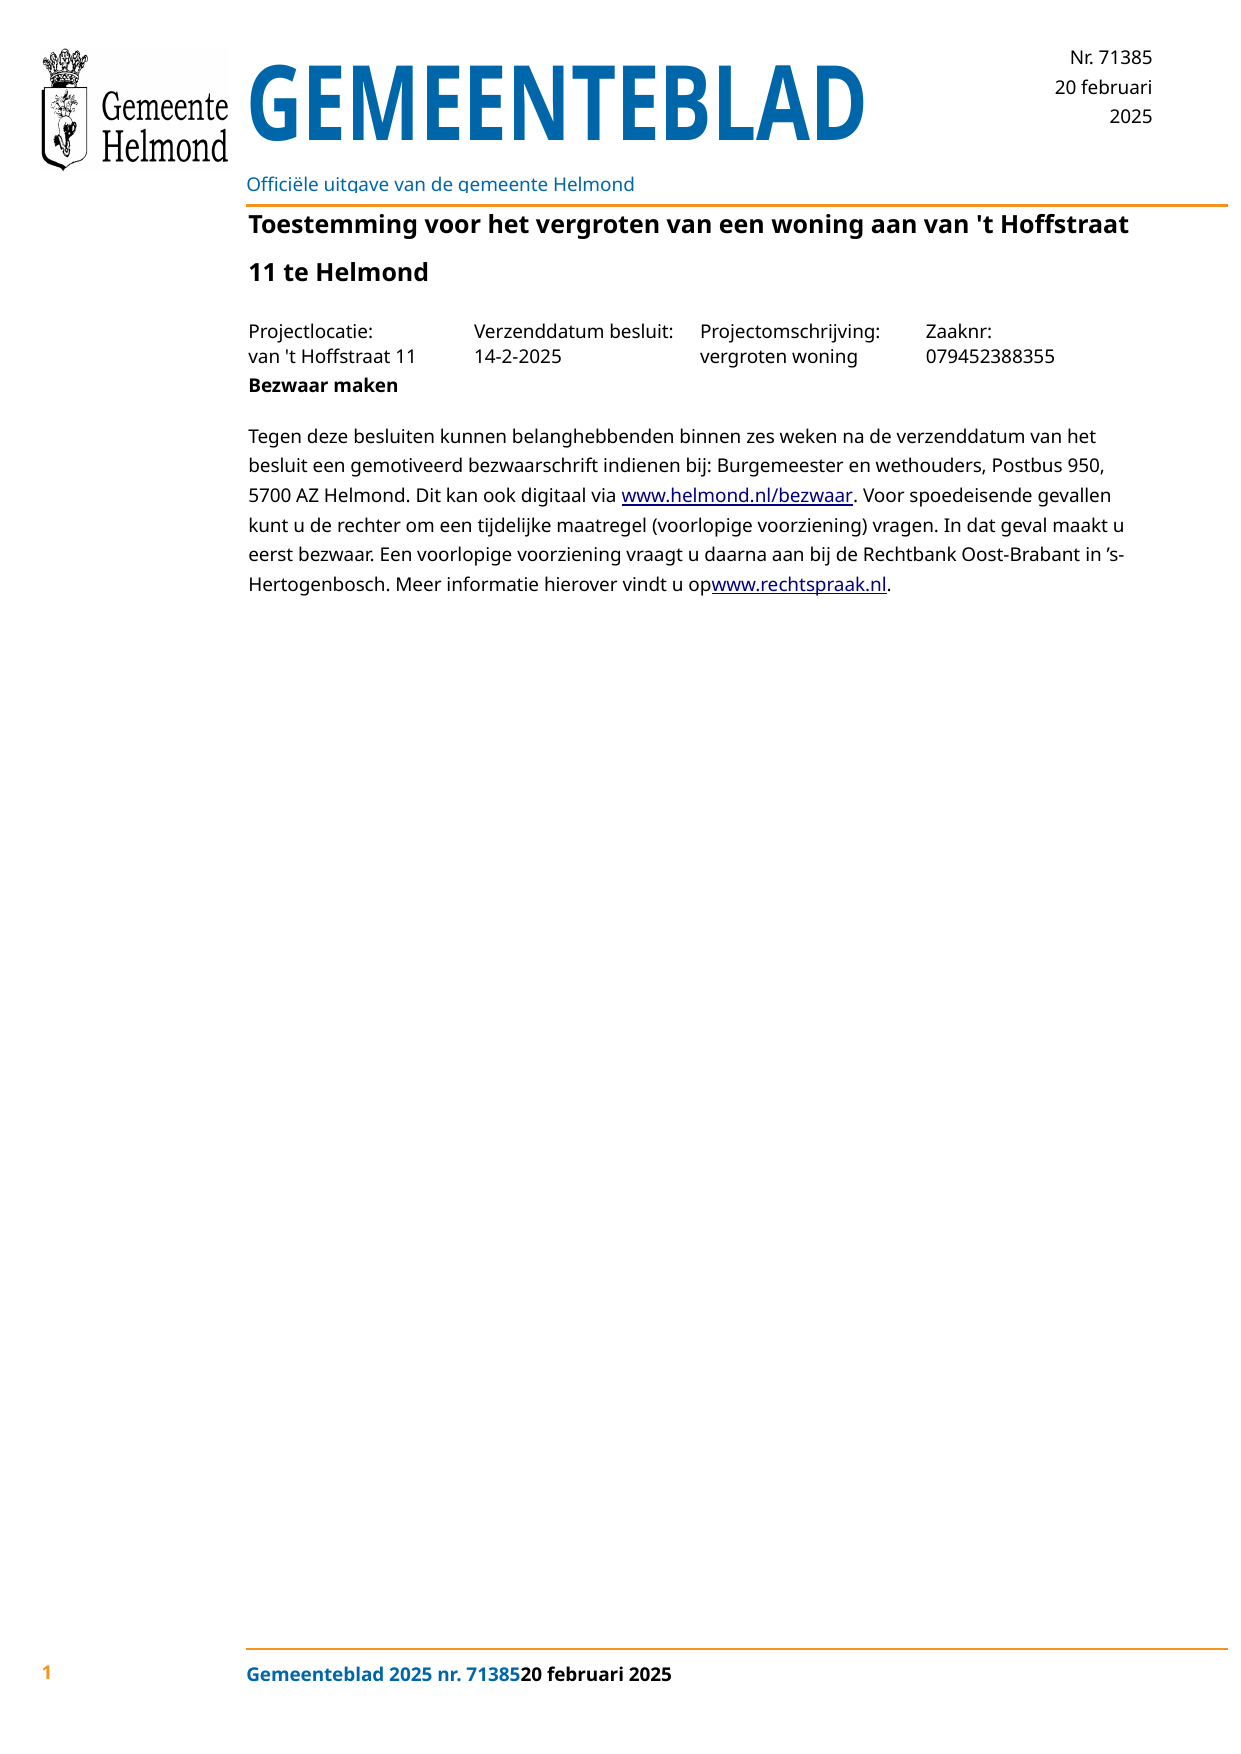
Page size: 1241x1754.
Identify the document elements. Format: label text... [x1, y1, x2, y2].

table_cell van 't Hoffstraat 11 [248, 344, 474, 369]
text Bezwaar maken [248, 373, 1152, 398]
table_cell vergroten woning [700, 344, 926, 369]
text Toestemming voor het vergroten van een woning aan van 't Hoffstraat 11 te Helmond [248, 207, 1152, 288]
table_header Verzenddatum besluit: [474, 318, 700, 344]
table_header Projectlocatie: [248, 318, 474, 344]
table_header Zaaknr: [926, 318, 1152, 344]
table_cell 079452388355 [926, 344, 1152, 369]
picture [41, 47, 231, 172]
text Tegen deze besluiten kunnen belanghebbenden binnen zes weken na de verzenddatum van het besluit een gemotiveerd bezwaarschrift indienen bij: Burgemeester en wethouders, Postbus 950, 5700 AZ Helmond. Dit kan ook digitaal via www.helmond.nl/bezwaar. Voor spoedeisende gevallen kunt u de rechter om een tijdelijke maatregel (voorlopige voorziening) vragen. In dat geval maakt u eerst bezwaar. Een voorlopige voorziening vraagt u daarna aan bij de Rechtbank Oost-Brabant in ’s-Hertogenbosch. Meer informatie hierover vindt u opwww.rechtspraak.nl. [248, 423, 1152, 597]
table_header Projectomschrijving: [700, 318, 926, 344]
table_cell 14-2-2025 [474, 344, 700, 369]
